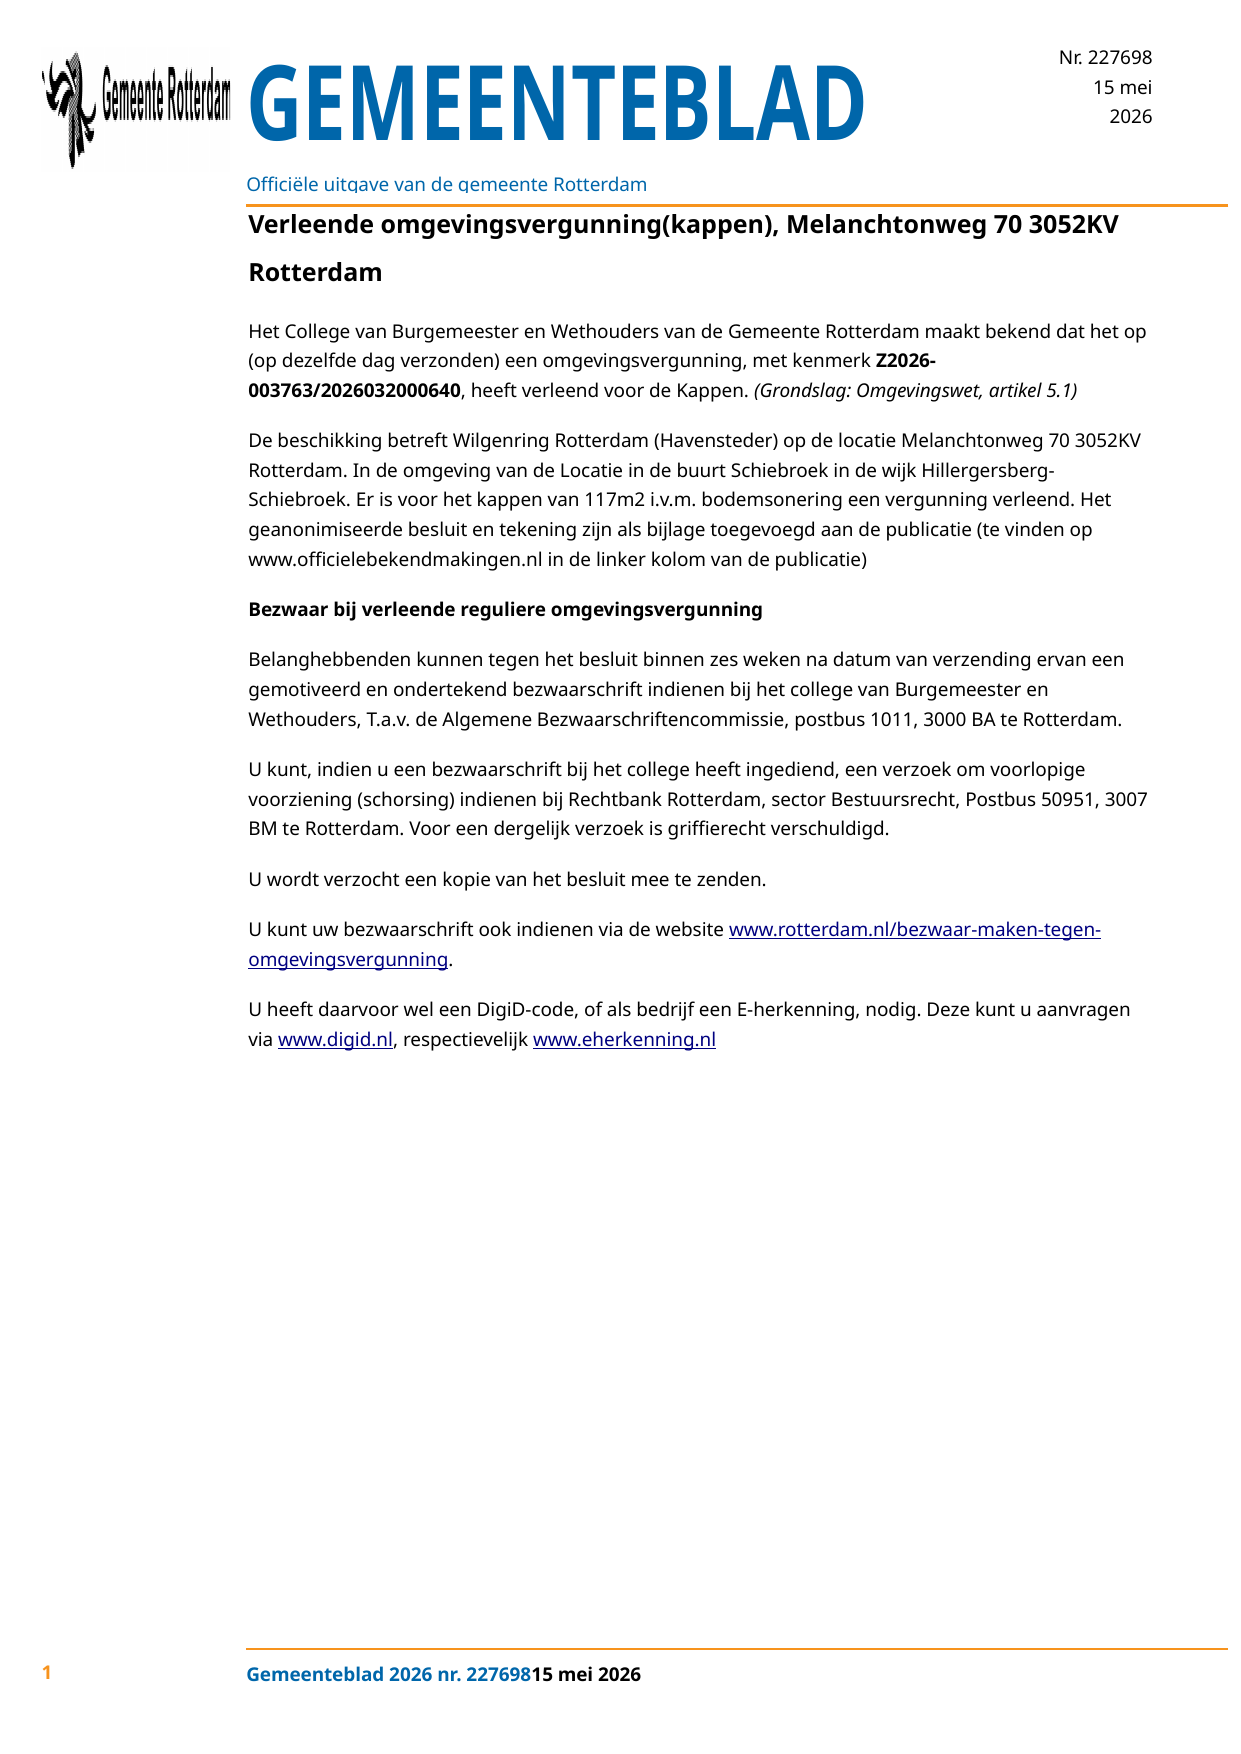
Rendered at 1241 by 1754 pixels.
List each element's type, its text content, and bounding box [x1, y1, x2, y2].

text Het College van Burgemeester en Wethouders van de Gemeente Rotterdam maakt bekend dat het op (op dezelfde dag verzonden) een omgevingsvergunning, met kenmerk Z2026-003763/2026032000640, heeft verleend voor de Kappen. (Grondslag: Omgevingswet, artikel 5.1) [248, 318, 1152, 403]
text Verleende omgevingsvergunning(kappen), Melanchtonweg 70 3052KV Rotterdam [248, 207, 1152, 288]
text U kunt, indien u een bezwaarschrift bij het college heeft ingediend, een verzoek om voorlopige voorziening (schorsing) indienen bij Rechtbank Rotterdam, sector Bestuursrecht, Postbus 50951, 3007 BM te Rotterdam. Voor een dergelijk verzoek is griffierecht verschuldigd. [248, 756, 1152, 841]
text De beschikking betreft Wilgenring Rotterdam (Havensteder) op de locatie Melanchtonweg 70 3052KV Rotterdam. In de omgeving van de Locatie in de buurt Schiebroek in de wijk Hillergersberg-Schiebroek. Er is voor het kappen van 117m2 i.v.m. bodemsonering een vergunning verleend. Het geanonimiseerde besluit en tekening zijn als bijlage toegevoegd aan de publicatie (te vinden op www.officielebekendmakingen.nl in de linker kolom van de publicatie) [248, 427, 1152, 572]
text U kunt uw bezwaarschrift ook indienen via de website www.rotterdam.nl/bezwaar-maken-tegen-omgevingsvergunning. [248, 916, 1152, 972]
text Belanghebbenden kunnen tegen het besluit binnen zes weken na datum van verzending ervan een gemotiveerd en ondertekend bezwaarschrift indienen bij het college van Burgemeester en Wethouders, T.a.v. de Algemene Bezwaarschriftencommissie, postbus 1011, 3000 BA te Rotterdam. [248, 647, 1152, 732]
text U wordt verzocht een kopie van het besluit mee te zenden. [248, 866, 1152, 892]
picture [41, 47, 231, 172]
text Bezwaar bij verleende reguliere omgevingsvergunning [248, 596, 1152, 622]
text U heeft daarvoor wel een DigiD-code, of als bedrijf een E-herkenning, nodig. Deze kunt u aanvragen via www.digid.nl, respectievelijk www.eherkenning.nl [248, 996, 1152, 1052]
